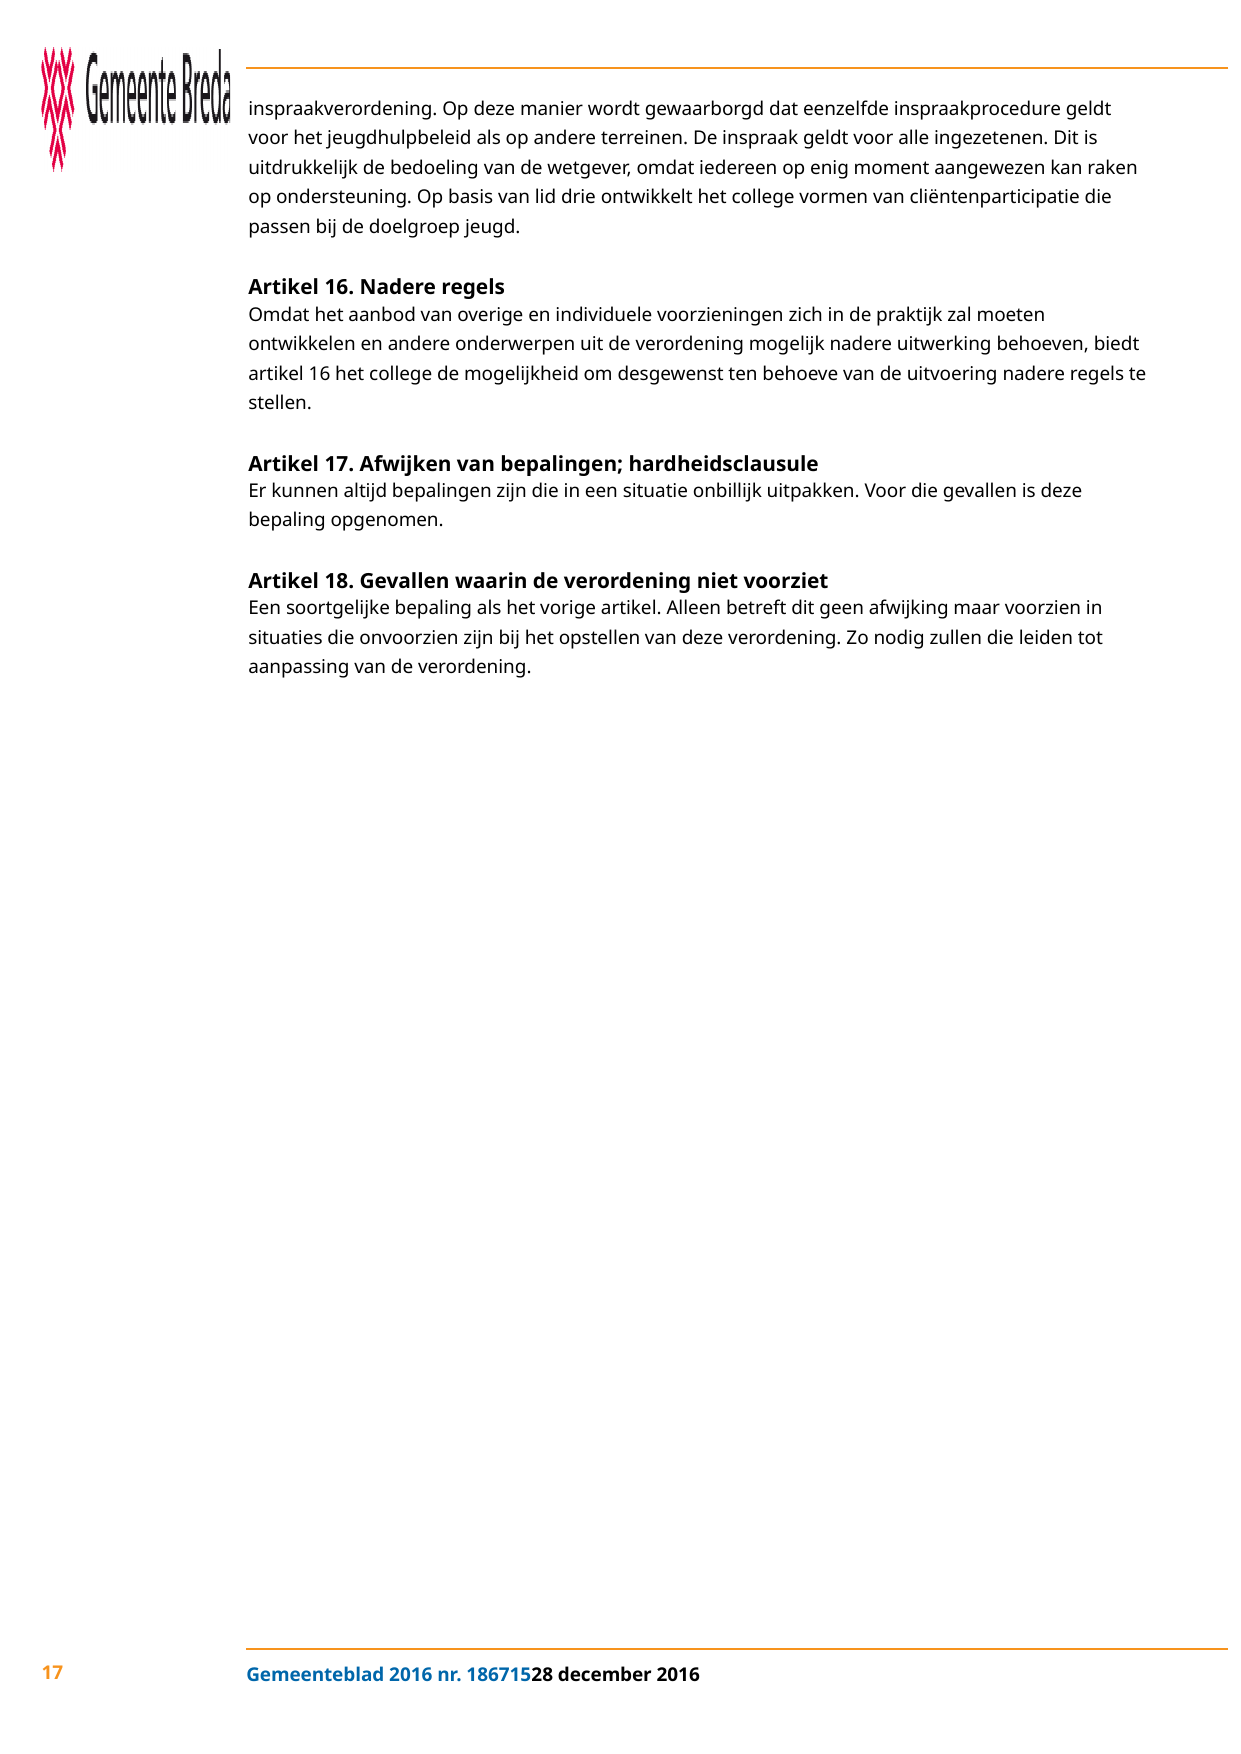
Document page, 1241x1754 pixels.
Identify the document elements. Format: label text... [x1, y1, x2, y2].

text Er kunnen altijd bepalingen zijn die in een situatie onbillijk uitpakken. Voor die gevallen is deze bepaling opgenomen. [248, 477, 1152, 532]
text Omdat het aanbod van overige en individuele voorzieningen zich in de praktijk zal moeten ontwikkelen en andere onderwerpen uit de verordening mogelijk nadere uitwerking behoeven, biedt artikel 16 het college de mogelijkheid om desgewenst ten behoeve van de uitvoering nadere regels te stellen. [248, 301, 1152, 415]
text Artikel 16. Nadere regels [248, 272, 1152, 301]
picture [41, 47, 231, 172]
text Een soortgelijke bepaling als het vorige artikel. Alleen betreft dit geen afwijking maar voorzien in situaties die onvoorzien zijn bij het opstellen van deze verordening. Zo nodig zullen die leiden tot aanpassing van de verordening. [248, 594, 1152, 679]
text Artikel 17. Afwijken van bepalingen; hardheidsclausule [248, 449, 1152, 477]
text inspraakverordening. Op deze manier wordt gewaarborgd dat eenzelfde inspraakprocedure geldt voor het jeugdhulpbeleid als op andere terreinen. De inspraak geldt voor alle ingezetenen. Dit is uitdrukkelijk de bedoeling van de wetgever, omdat iedereen op enig moment aangewezen kan raken op ondersteuning. Op basis van lid drie ontwikkelt het college vormen van cliëntenparticipatie die passen bij de doelgroep jeugd. [248, 95, 1152, 239]
text Artikel 18. Gevallen waarin de verordening niet voorziet [248, 566, 1152, 594]
